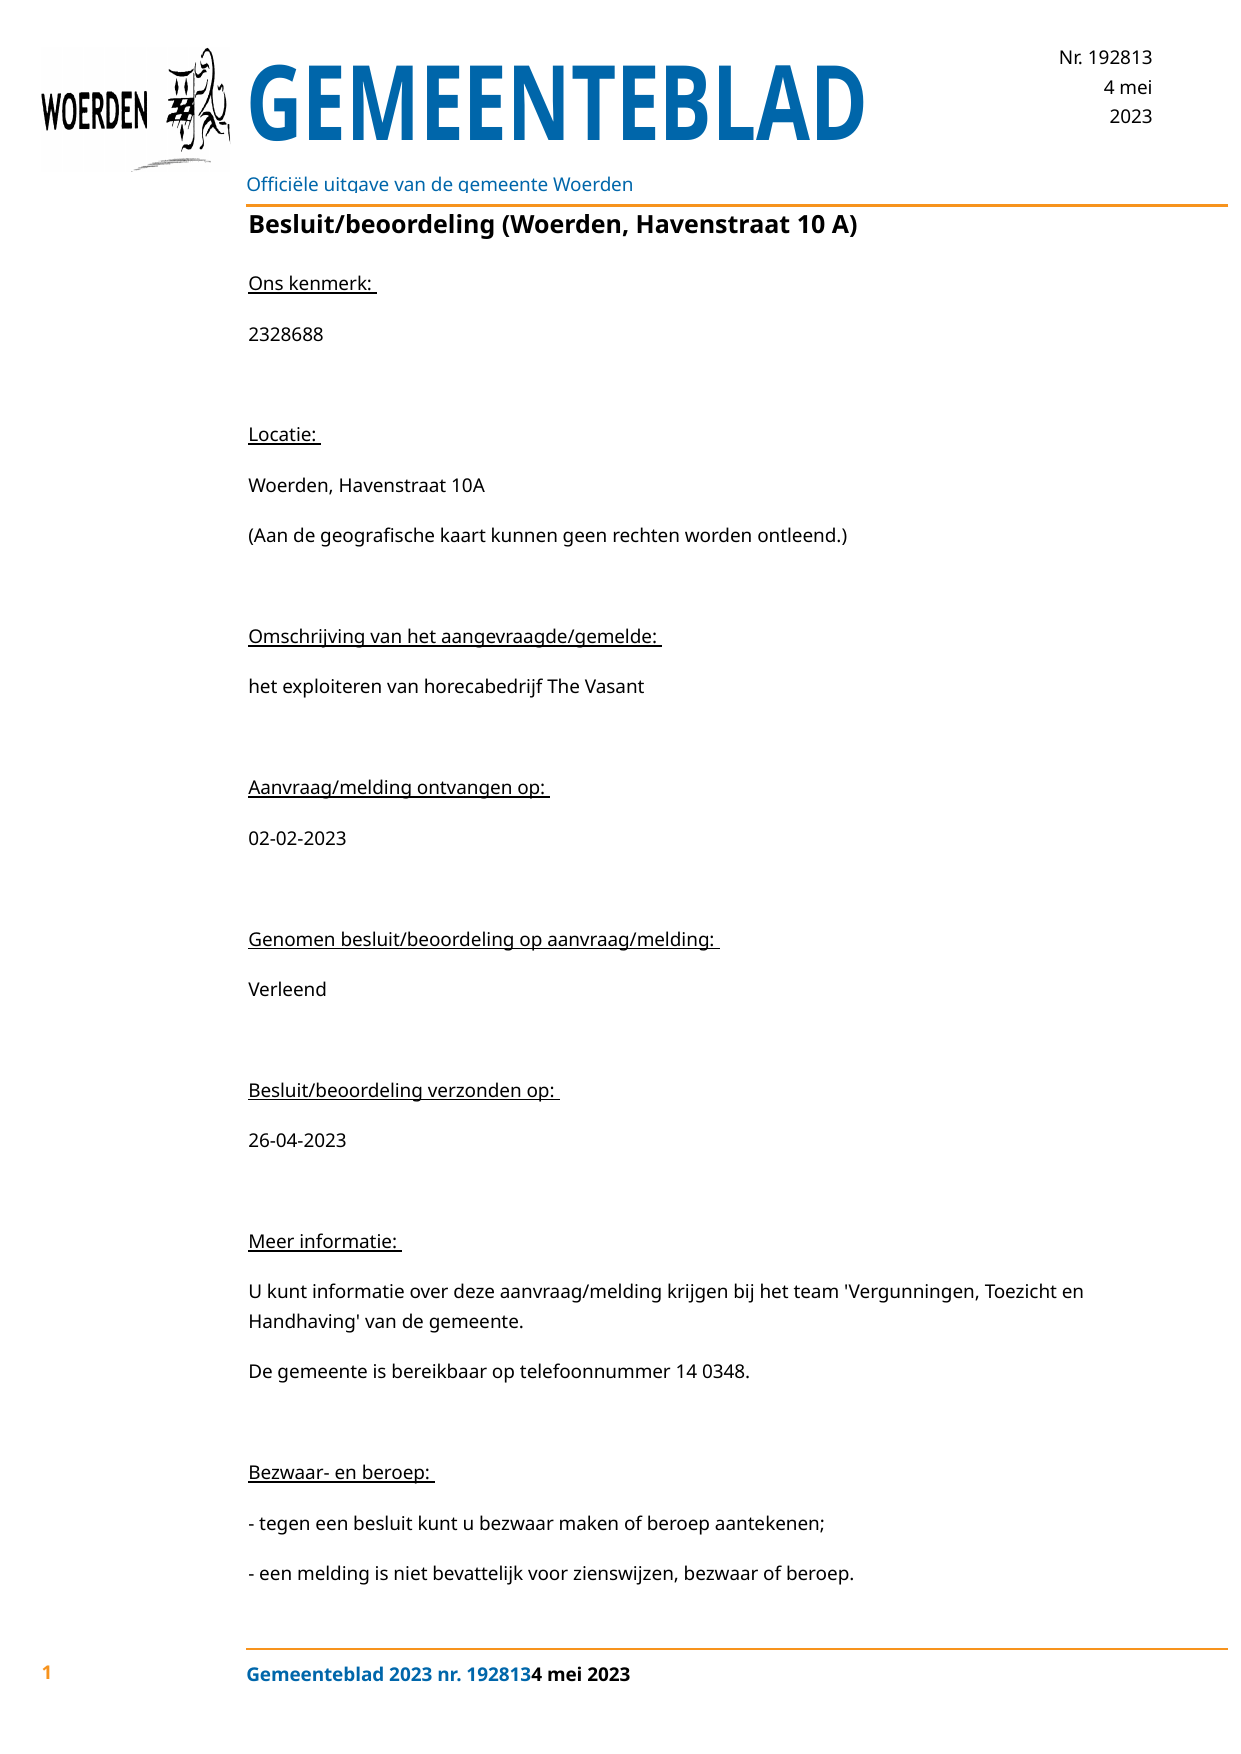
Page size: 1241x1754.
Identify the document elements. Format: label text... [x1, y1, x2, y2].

text (Aan de geografische kaart kunnen geen rechten worden ontleend.) [248, 522, 1152, 548]
text Besluit/beoordeling verzonden op: [248, 1077, 1152, 1103]
text Locatie: [248, 422, 1152, 447]
picture [41, 47, 231, 172]
text 2328688 [248, 321, 1152, 346]
text Aanvraag/melding ontvangen op: [248, 774, 1152, 800]
text Ons kenmerk: [248, 270, 1152, 296]
text Bezwaar- en beroep: [248, 1459, 1152, 1485]
text Woerden, Havenstraat 10A [248, 472, 1152, 498]
text Besluit/beoordeling (Woerden, Havenstraat 10 A) [248, 207, 1152, 241]
text Genomen besluit/beoordeling op aanvraag/melding: [248, 926, 1152, 951]
text De gemeente is bereikbaar op telefoonnummer 14 0348. [248, 1359, 1152, 1384]
text 02-02-2023 [248, 825, 1152, 851]
text Omschrijving van het aangevraagde/gemelde: [248, 623, 1152, 649]
text U kunt informatie over deze aanvraag/melding krijgen bij het team 'Vergunningen, Toezicht en Handhaving' van de gemeente. [248, 1279, 1152, 1334]
text 26-04-2023 [248, 1127, 1152, 1153]
text - een melding is niet bevattelijk voor zienswijzen, bezwaar of beroep. [248, 1560, 1152, 1586]
text - tegen een besluit kunt u bezwaar maken of beroep aantekenen; [248, 1510, 1152, 1536]
text het exploiteren van horecabedrijf The Vasant [248, 674, 1152, 699]
text Verleend [248, 976, 1152, 1002]
text Meer informatie: [248, 1228, 1152, 1254]
